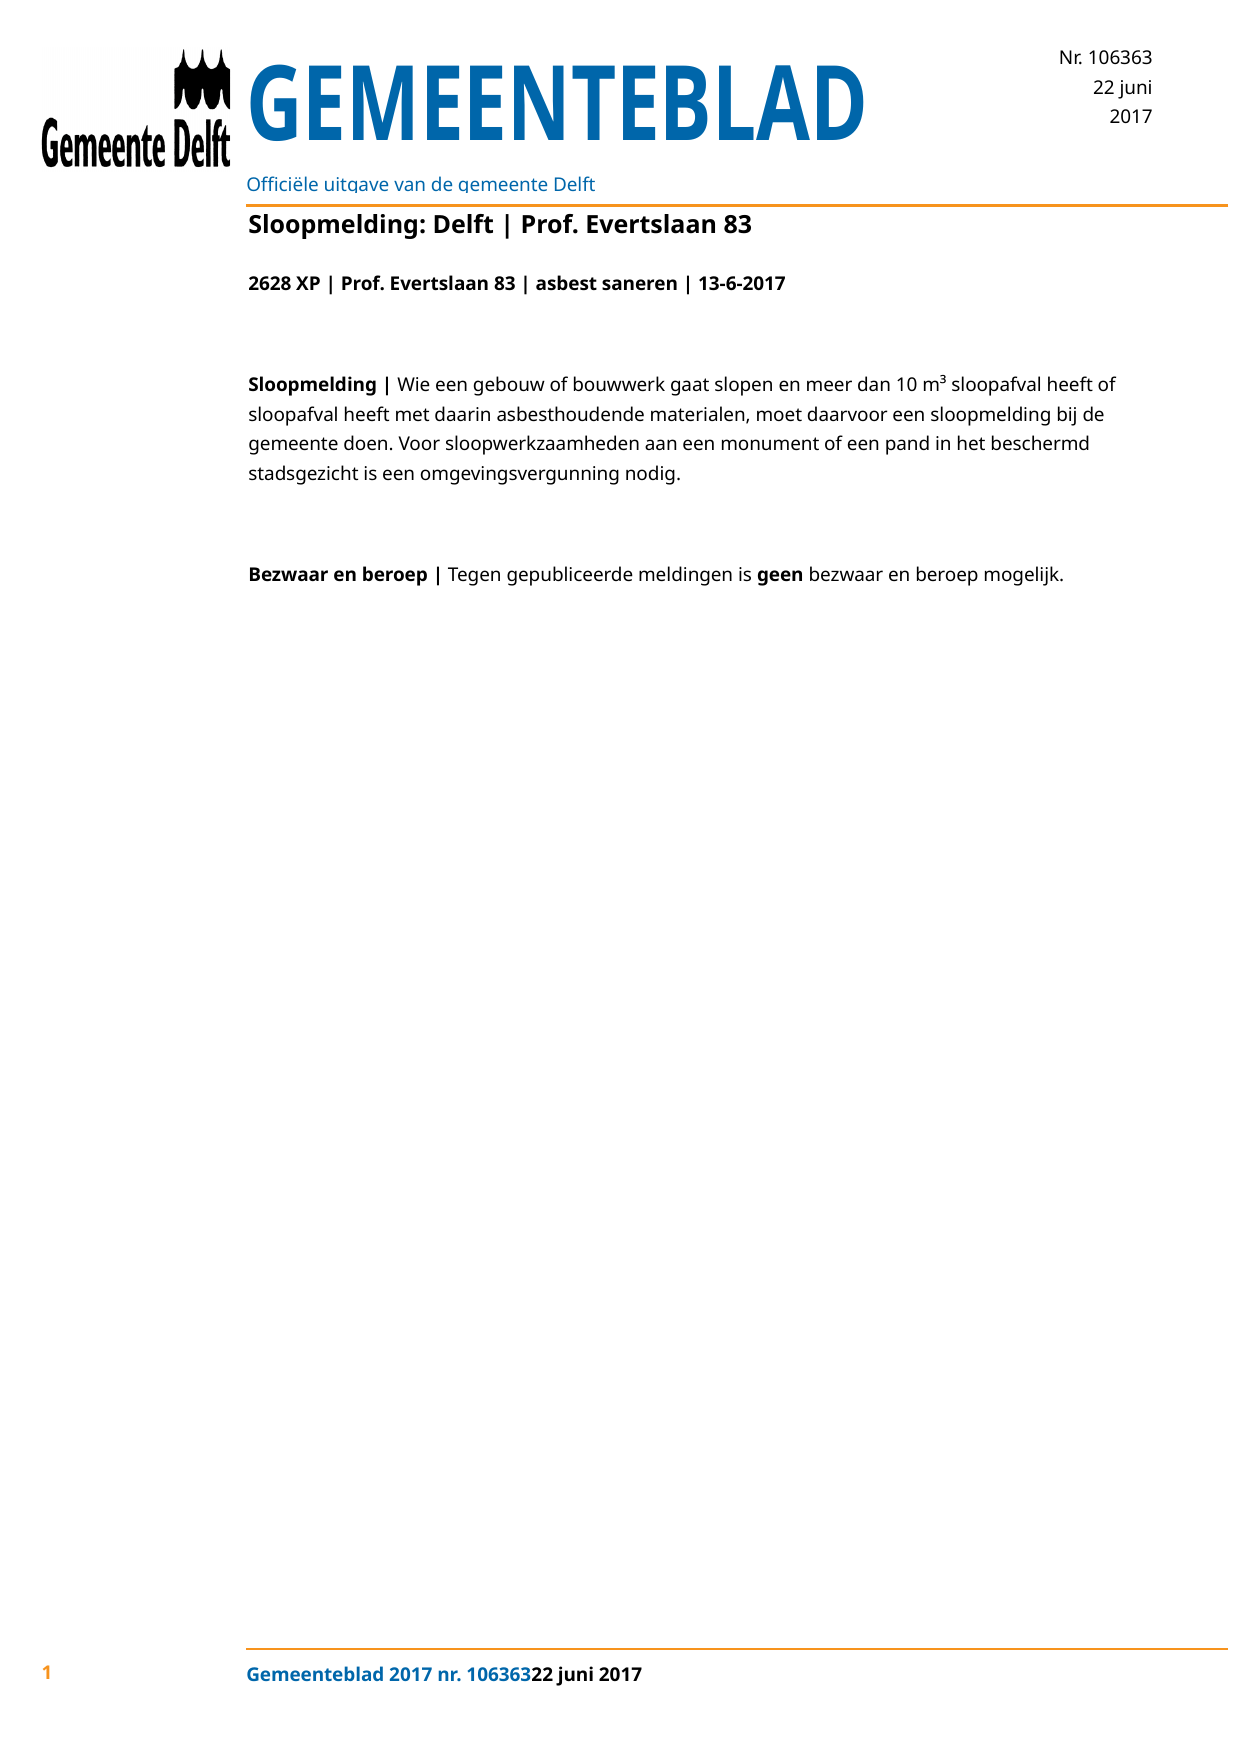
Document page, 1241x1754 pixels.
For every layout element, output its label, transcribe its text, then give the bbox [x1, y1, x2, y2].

text Bezwaar en beroep | Tegen gepubliceerde meldingen is geen bezwaar en beroep mogelijk. [248, 561, 1152, 586]
picture [41, 47, 231, 172]
text Sloopmelding: Delft | Prof. Evertslaan 83 [248, 207, 1152, 241]
text 2628 XP | Prof. Evertslaan 83 | asbest saneren | 13-6-2017 [248, 270, 1152, 296]
text Sloopmelding | Wie een gebouw of bouwwerk gaat slopen en meer dan 10 m³ sloopafval heeft of sloopafval heeft met daarin asbesthoudende materialen, moet daarvoor een sloopmelding bij de gemeente doen. Voor sloopwerkzaamheden aan een monument of een pand in het beschermd stadsgezicht is een omgevingsvergunning nodig. [248, 371, 1152, 486]
